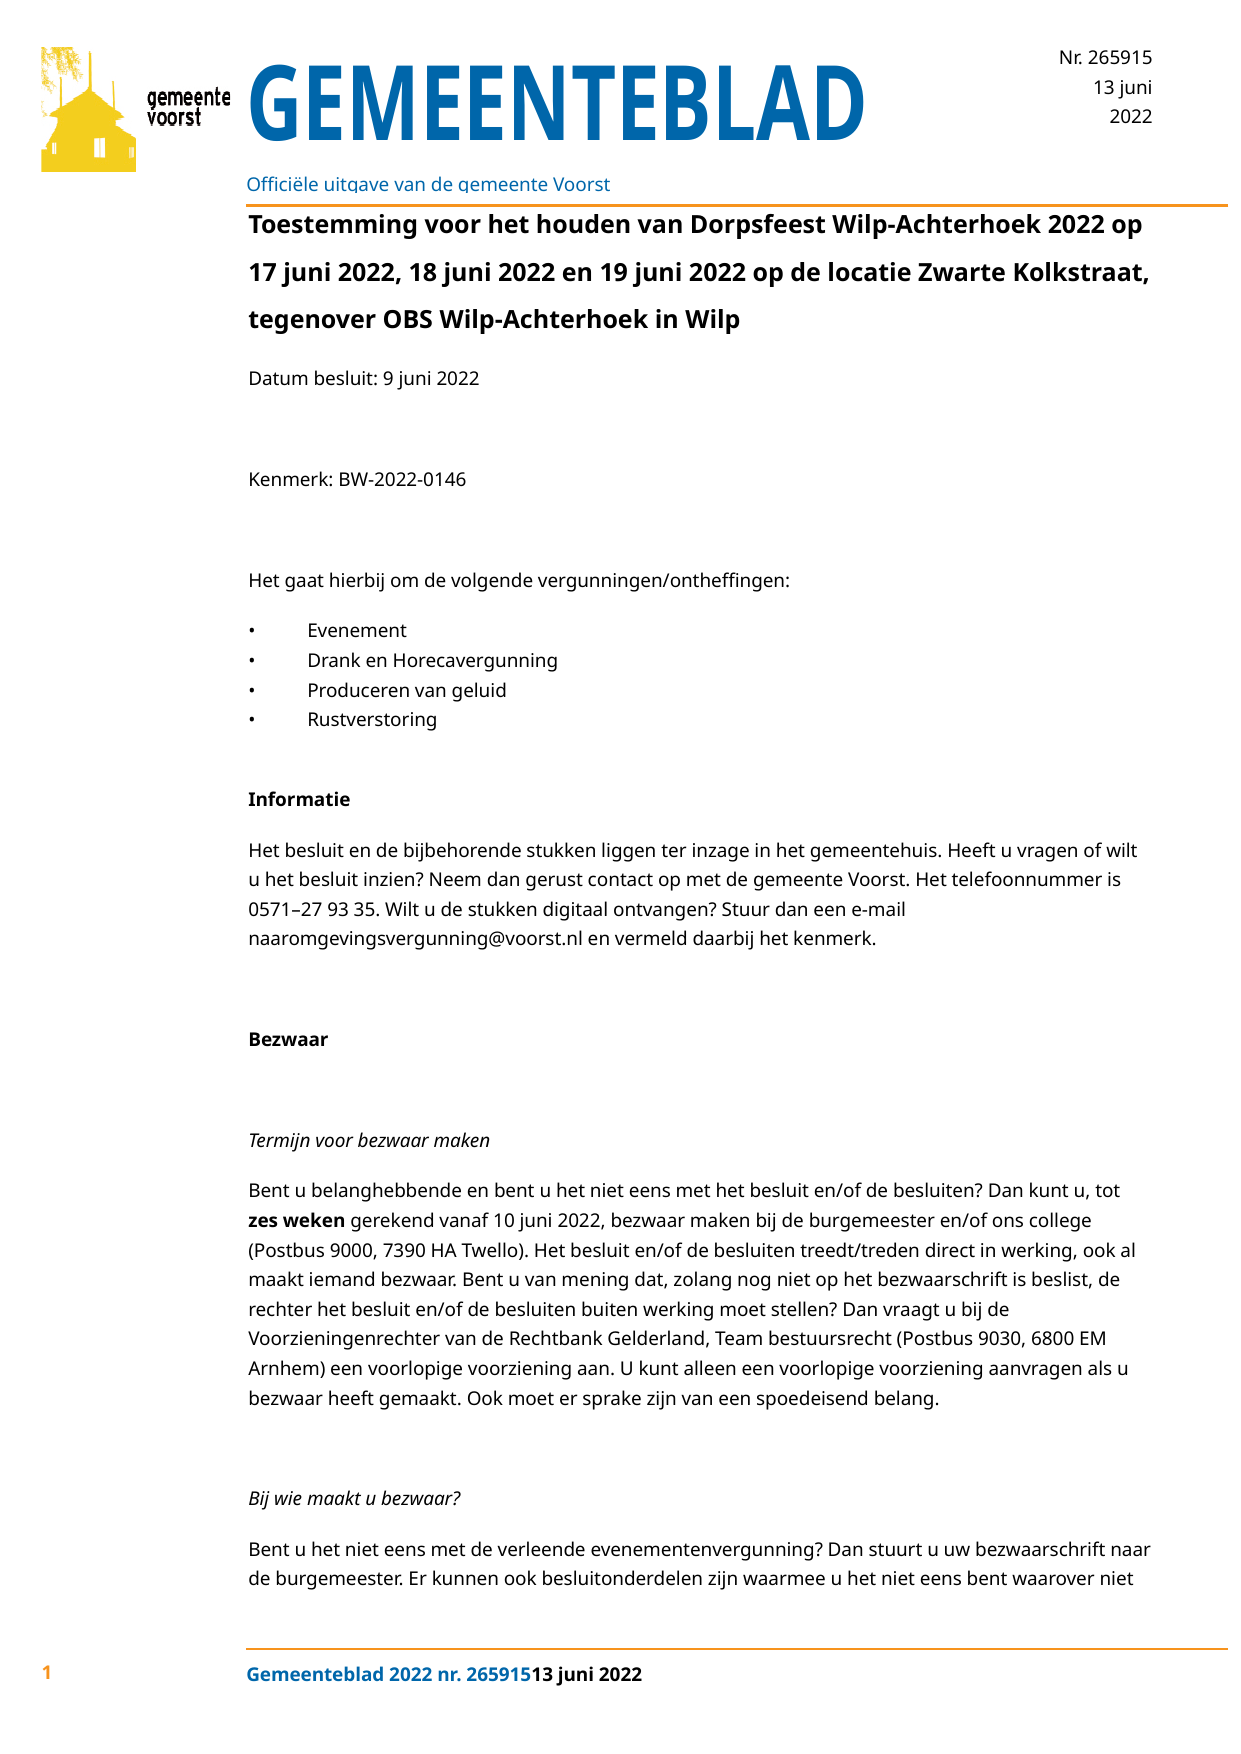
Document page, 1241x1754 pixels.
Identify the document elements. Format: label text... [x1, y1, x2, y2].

text Kenmerk: BW-2022-0146 [248, 466, 1152, 492]
list Produceren van geluid [248, 677, 1152, 702]
text Bent u het niet eens met de verleende evenementenvergunning? Dan stuurt u uw bezwaarschrift naar de burgemeester. Er kunnen ook besluitonderdelen zijn waarmee u het niet eens bent waarover niet [248, 1536, 1152, 1591]
text Informatie [248, 786, 1152, 812]
text Bij wie maakt u bezwaar? [248, 1486, 1152, 1511]
text Datum besluit: 9 juni 2022 [248, 366, 1152, 391]
text Het besluit en de bijbehorende stukken liggen ter inzage in het gemeentehuis. Heeft u vragen of wilt u het besluit inzien? Neem dan gerust contact op met de gemeente Voorst. Het telefoonnummer is 0571–27 93 35. Wilt u de stukken digitaal ontvangen? Stuur dan een e-mail naaromgevingsvergunning@voorst.nl en vermeld daarbij het kenmerk. [248, 837, 1152, 951]
text Bezwaar [248, 1026, 1152, 1052]
picture [41, 47, 231, 172]
list Drank en Horecavergunning [248, 647, 1152, 673]
text Het gaat hierbij om de volgende vergunningen/ontheffingen: [248, 567, 1152, 593]
text Bent u belanghebbende en bent u het niet eens met het besluit en/of de besluiten? Dan kunt u, tot zes weken gerekend vanaf 10 juni 2022, bezwaar maken bij de burgemeester en/of ons college (Postbus 9000, 7390 HA Twello). Het besluit en/of de besluiten treedt/treden direct in werking, ook al maakt iemand bezwaar. Bent u van mening dat, zolang nog niet op het bezwaarschrift is beslist, de rechter het besluit en/of de besluiten buiten werking moet stellen? Dan vraagt u bij de Voorzieningenrechter van de Rechtbank Gelderland, Team bestuursrecht (Postbus 9030, 6800 EM Arnhem) een voorlopige voorziening aan. U kunt alleen een voorlopige voorziening aanvragen als u bezwaar heeft gemaakt. Ook moet er sprake zijn van een spoedeisend belang. [248, 1178, 1152, 1410]
text Toestemming voor het houden van Dorpsfeest Wilp-Achterhoek 2022 op 17 juni 2022, 18 juni 2022 en 19 juni 2022 op de locatie Zwarte Kolkstraat, tegenover OBS Wilp-Achterhoek in Wilp [248, 207, 1152, 336]
text Termijn voor bezwaar maken [248, 1127, 1152, 1153]
list Rustverstoring [248, 706, 1152, 732]
list Evenement [248, 618, 1152, 643]
